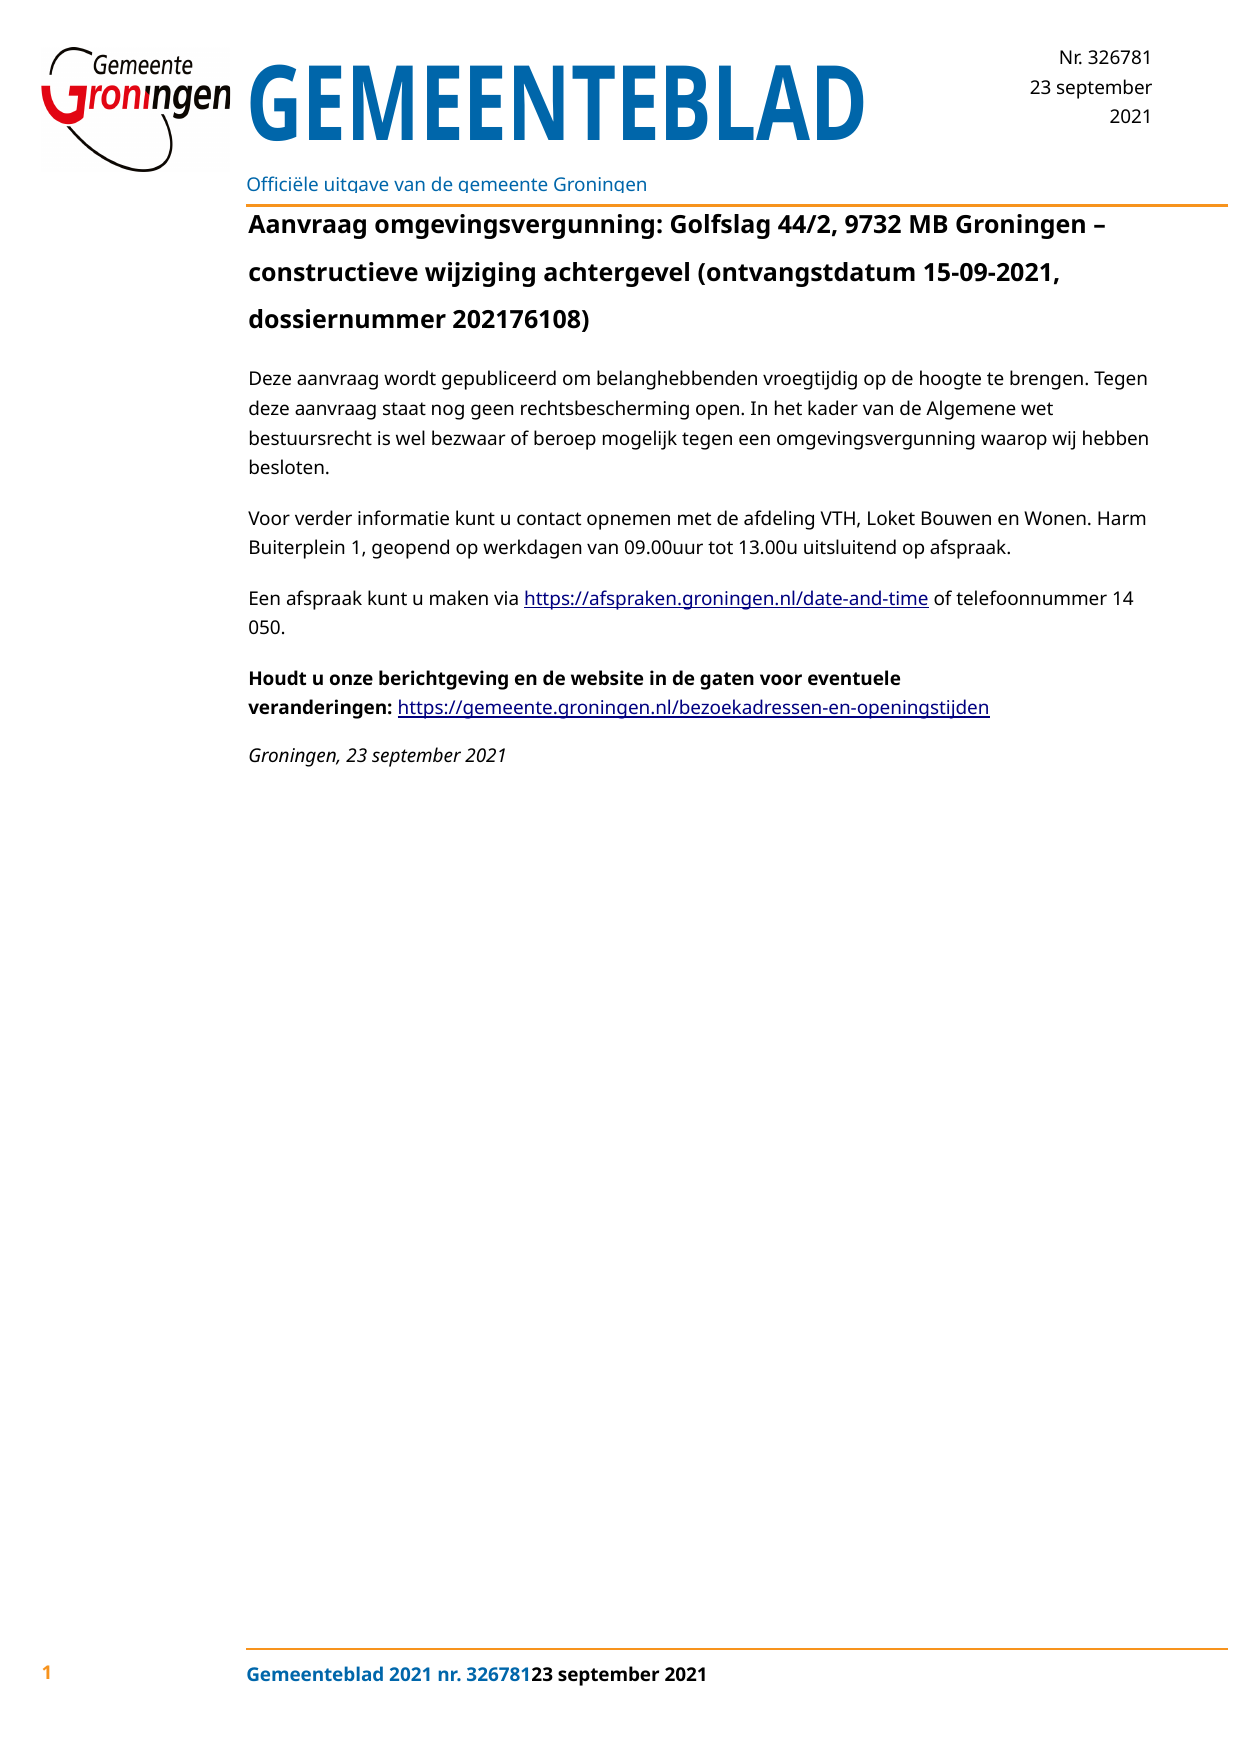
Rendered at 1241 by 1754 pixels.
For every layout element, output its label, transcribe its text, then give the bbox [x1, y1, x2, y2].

text Houdt u onze berichtgeving en de website in de gaten voor eventuele veranderingen: https://gemeente.groningen.nl/bezoekadressen-en-openingstijden [248, 665, 1152, 720]
text Een afspraak kunt u maken via https://afspraken.groningen.nl/date-and-time of telefoonnummer 14 050. [248, 585, 1152, 640]
text Groningen, 23 september 2021 [248, 742, 1152, 768]
picture [41, 47, 231, 172]
text Deze aanvraag wordt gepubliceerd om belanghebbenden vroegtijdig op de hoogte te brengen. Tegen deze aanvraag staat nog geen rechtsbescherming open. In het kader van de Algemene wet bestuursrecht is wel bezwaar of beroep mogelijk tegen een omgevingsvergunning waarop wij hebben besloten. [248, 366, 1152, 480]
text Aanvraag omgevingsvergunning: Golfslag 44/2, 9732 MB Groningen – constructieve wijziging achtergevel (ontvangstdatum 15-09-2021, dossiernummer 202176108) [248, 207, 1152, 336]
text Voor verder informatie kunt u contact opnemen met de afdeling VTH, Loket Bouwen en Wonen. Harm Buiterplein 1, geopend op werkdagen van 09.00uur tot 13.00u uitsluitend op afspraak. [248, 505, 1152, 560]
